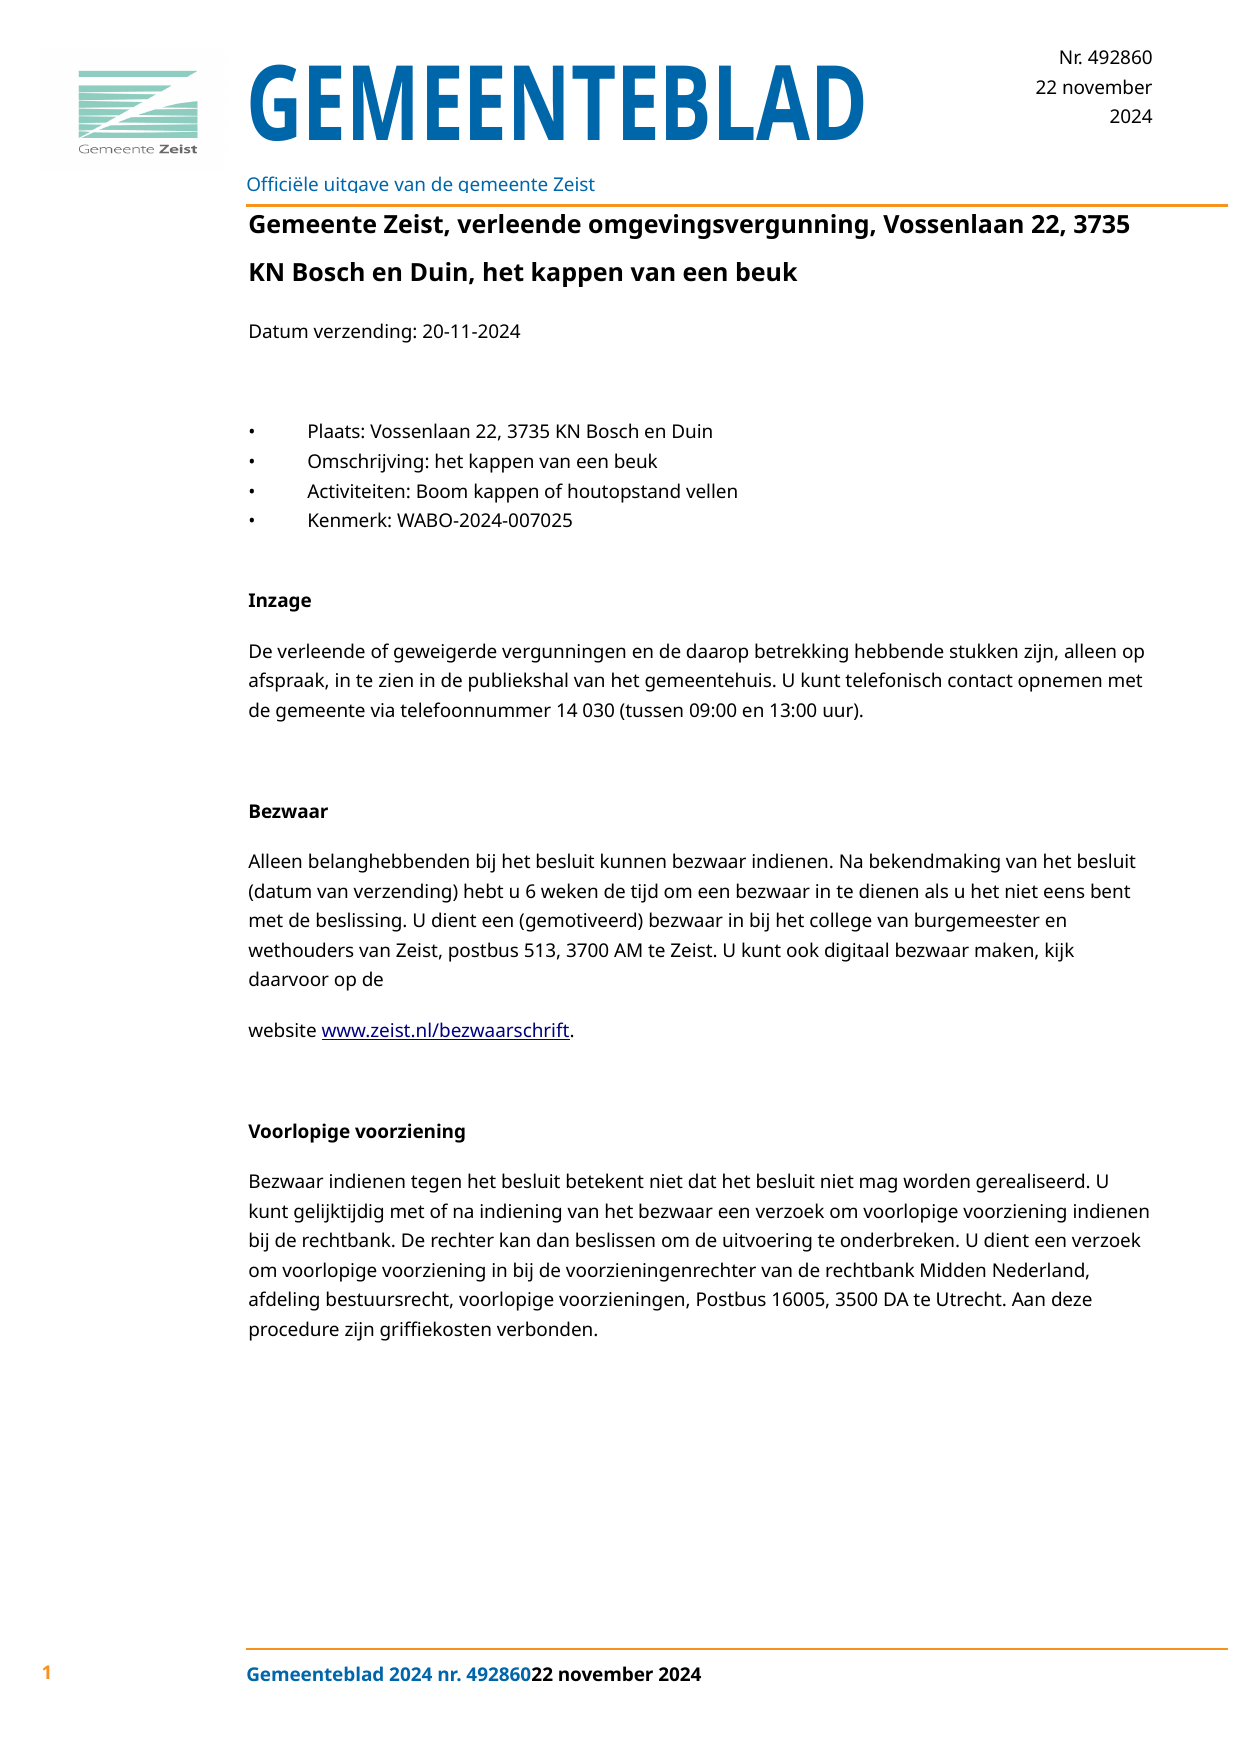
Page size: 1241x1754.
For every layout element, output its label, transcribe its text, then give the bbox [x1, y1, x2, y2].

text Gemeente Zeist, verleende omgevingsvergunning, Vossenlaan 22, 3735 KN Bosch en Duin, het kappen van een beuk [248, 207, 1152, 288]
text website www.zeist.nl/bezwaarschrift. [248, 1017, 1152, 1043]
text Bezwaar [248, 798, 1152, 824]
text Alleen belanghebbenden bij het besluit kunnen bezwaar indienen. Na bekendmaking van het besluit (datum van verzending) hebt u 6 weken de tijd om een bezwaar in te dienen als u het niet eens bent met de beslissing. U dient een (gemotiveerd) bezwaar in bij het college van burgemeester en wethouders van Zeist, postbus 513, 3700 AM te Zeist. U kunt ook digitaal bezwaar maken, kijk daarvoor op de [248, 848, 1152, 992]
list Plaats: Vossenlaan 22, 3735 KN Bosch en Duin [248, 419, 1152, 444]
list Kenmerk: WABO-2024-007025 [248, 507, 1152, 533]
text Datum verzending: 20-11-2024 [248, 318, 1152, 344]
text Voorlopige voorziening [248, 1118, 1152, 1144]
text Bezwaar indienen tegen het besluit betekent niet dat het besluit niet mag worden gerealiseerd. U kunt gelijktijdig met of na indiening van het bezwaar een verzoek om voorlopige voorziening indienen bij de rechtbank. De rechter kan dan beslissen om de uitvoering te onderbreken. U dient een verzoek om voorlopige voorziening in bij de voorzieningenrechter van de rechtbank Midden Nederland, afdeling bestuursrecht, voorlopige voorzieningen, Postbus 16005, 3500 DA te Utrecht. Aan deze procedure zijn griffiekosten verbonden. [248, 1168, 1152, 1342]
list Activiteiten: Boom kappen of houtopstand vellen [248, 478, 1152, 504]
text Inzage [248, 587, 1152, 613]
picture [41, 47, 231, 172]
list Omschrijving: het kappen van een beuk [248, 448, 1152, 474]
text De verleende of geweigerde vergunningen en de daarop betrekking hebbende stukken zijn, alleen op afspraak, in te zien in de publiekshal van het gemeentehuis. U kunt telefonisch contact opnemen met de gemeente via telefoonnummer 14 030 (tussen 09:00 en 13:00 uur). [248, 638, 1152, 723]
